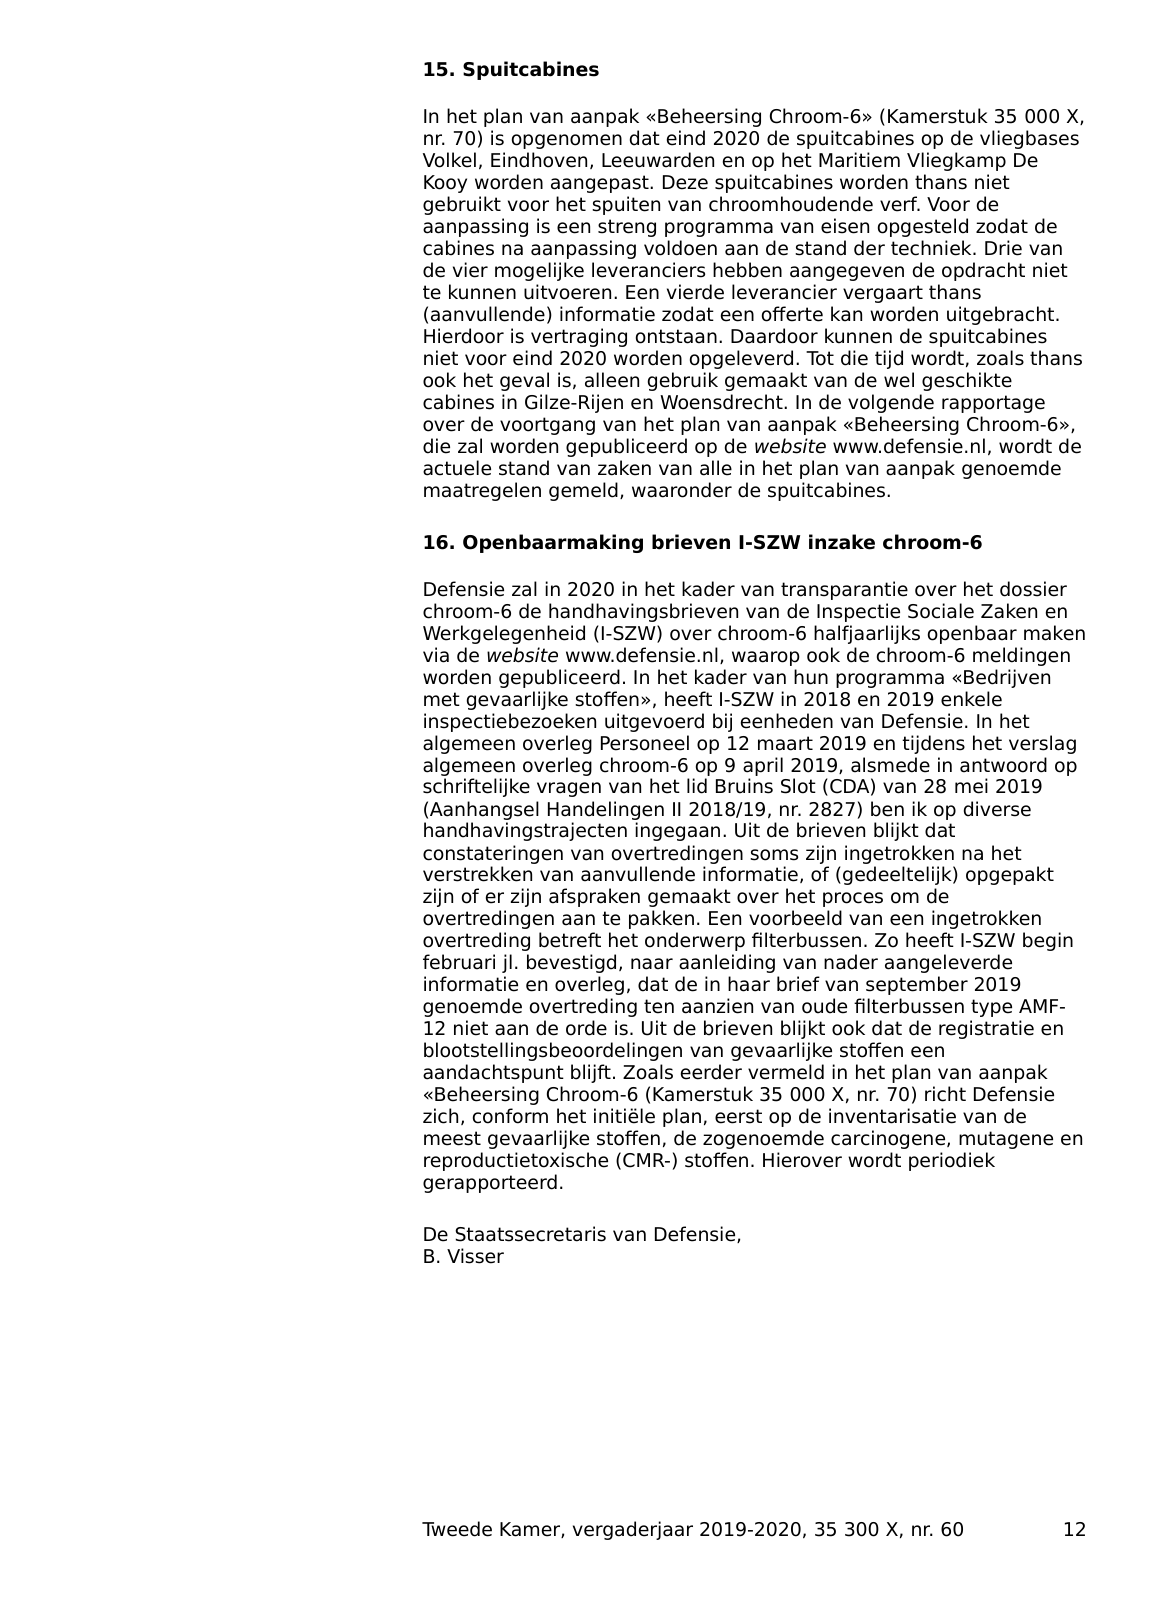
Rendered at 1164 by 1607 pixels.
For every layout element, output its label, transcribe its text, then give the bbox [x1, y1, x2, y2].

text Defensie zal in 2020 in het kader van transparantie over het dossier chroom-6 de handhavingsbrieven van de Inspectie Sociale Zaken en Werkgelegenheid (I-SZW) over chroom-6 halfjaarlijks openbaar maken via de website www.defensie.nl, waarop ook de chroom-6 meldingen worden gepubliceerd. In het kader van hun programma «Bedrijven met gevaarlijke stoffen», heeft I-SZW in 2018 en 2019 enkele inspectiebezoeken uitgevoerd bij eenheden van Defensie. In het algemeen overleg Personeel op 12 maart 2019 en tijdens het verslag algemeen overleg chroom-6 op 9 april 2019, alsmede in antwoord op schriftelijke vragen van het lid Bruins Slot (CDA) van 28 mei 2019 (Aanhangsel Handelingen II 2018/19, nr. 2827) ben ik op diverse handhavingstrajecten ingegaan. Uit de brieven blijkt dat constateringen van overtredingen soms zijn ingetrokken na het verstrekken van aanvullende informatie, of (gedeeltelijk) opgepakt zijn of er zijn afspraken gemaakt over het proces om de overtredingen aan te pakken. Een voorbeeld van een ingetrokken overtreding betreft het onderwerp filterbussen. Zo heeft I-SZW begin februari jl. bevestigd, naar aanleiding van nader aangeleverde informatie en overleg, dat de in haar brief van september 2019 genoemde overtreding ten aanzien van oude filterbussen type AMF-12 niet aan de orde is. Uit de brieven blijkt ook dat de registratie en blootstellingsbeoordelingen van gevaarlijke stoffen een aandachtspunt blijft. Zoals eerder vermeld in het plan van aanpak «Beheersing Chroom-6 (Kamerstuk 35 000 X, nr. 70) richt Defensie zich, conform het initiële plan, eerst op de inventarisatie van de meest gevaarlijke stoffen, de zogenoemde carcinogene, mutagene en reproductietoxische (CMR-) stoffen. Hierover wordt periodiek gerapporteerd. [422, 579, 1087, 1194]
subtitle 15. Spuitcabines [422, 59, 1087, 81]
text In het plan van aanpak «Beheersing Chroom-6» (Kamerstuk 35 000 X, nr. 70) is opgenomen dat eind 2020 de spuitcabines op de vliegbases Volkel, Eindhoven, Leeuwarden en op het Maritiem Vliegkamp De Kooy worden aangepast. Deze spuitcabines worden thans niet gebruikt voor het spuiten van chroomhoudende verf. Voor de aanpassing is een streng programma van eisen opgesteld zodat de cabines na aanpassing voldoen aan de stand der techniek. Drie van de vier mogelijke leveranciers hebben aangegeven de opdracht niet te kunnen uitvoeren. Een vierde leverancier vergaart thans (aanvullende) informatie zodat een offerte kan worden uitgebracht. Hierdoor is vertraging ontstaan. Daardoor kunnen de spuitcabines niet voor eind 2020 worden opgeleverd. Tot die tijd wordt, zoals thans ook het geval is, alleen gebruik gemaakt van de wel geschikte cabines in Gilze-Rijen en Woensdrecht. In de volgende rapportage over de voortgang van het plan van aanpak «Beheersing Chroom-6», die zal worden gepubliceerd op de website www.defensie.nl, wordt de actuele stand van zaken van alle in het plan van aanpak genoemde maatregelen gemeld, waaronder de spuitcabines. [422, 106, 1087, 502]
text De Staatssecretaris van Defensie, B. Visser [422, 1224, 1087, 1268]
subtitle 16. Openbaarmaking brieven I-SZW inzake chroom-6 [422, 532, 1087, 554]
